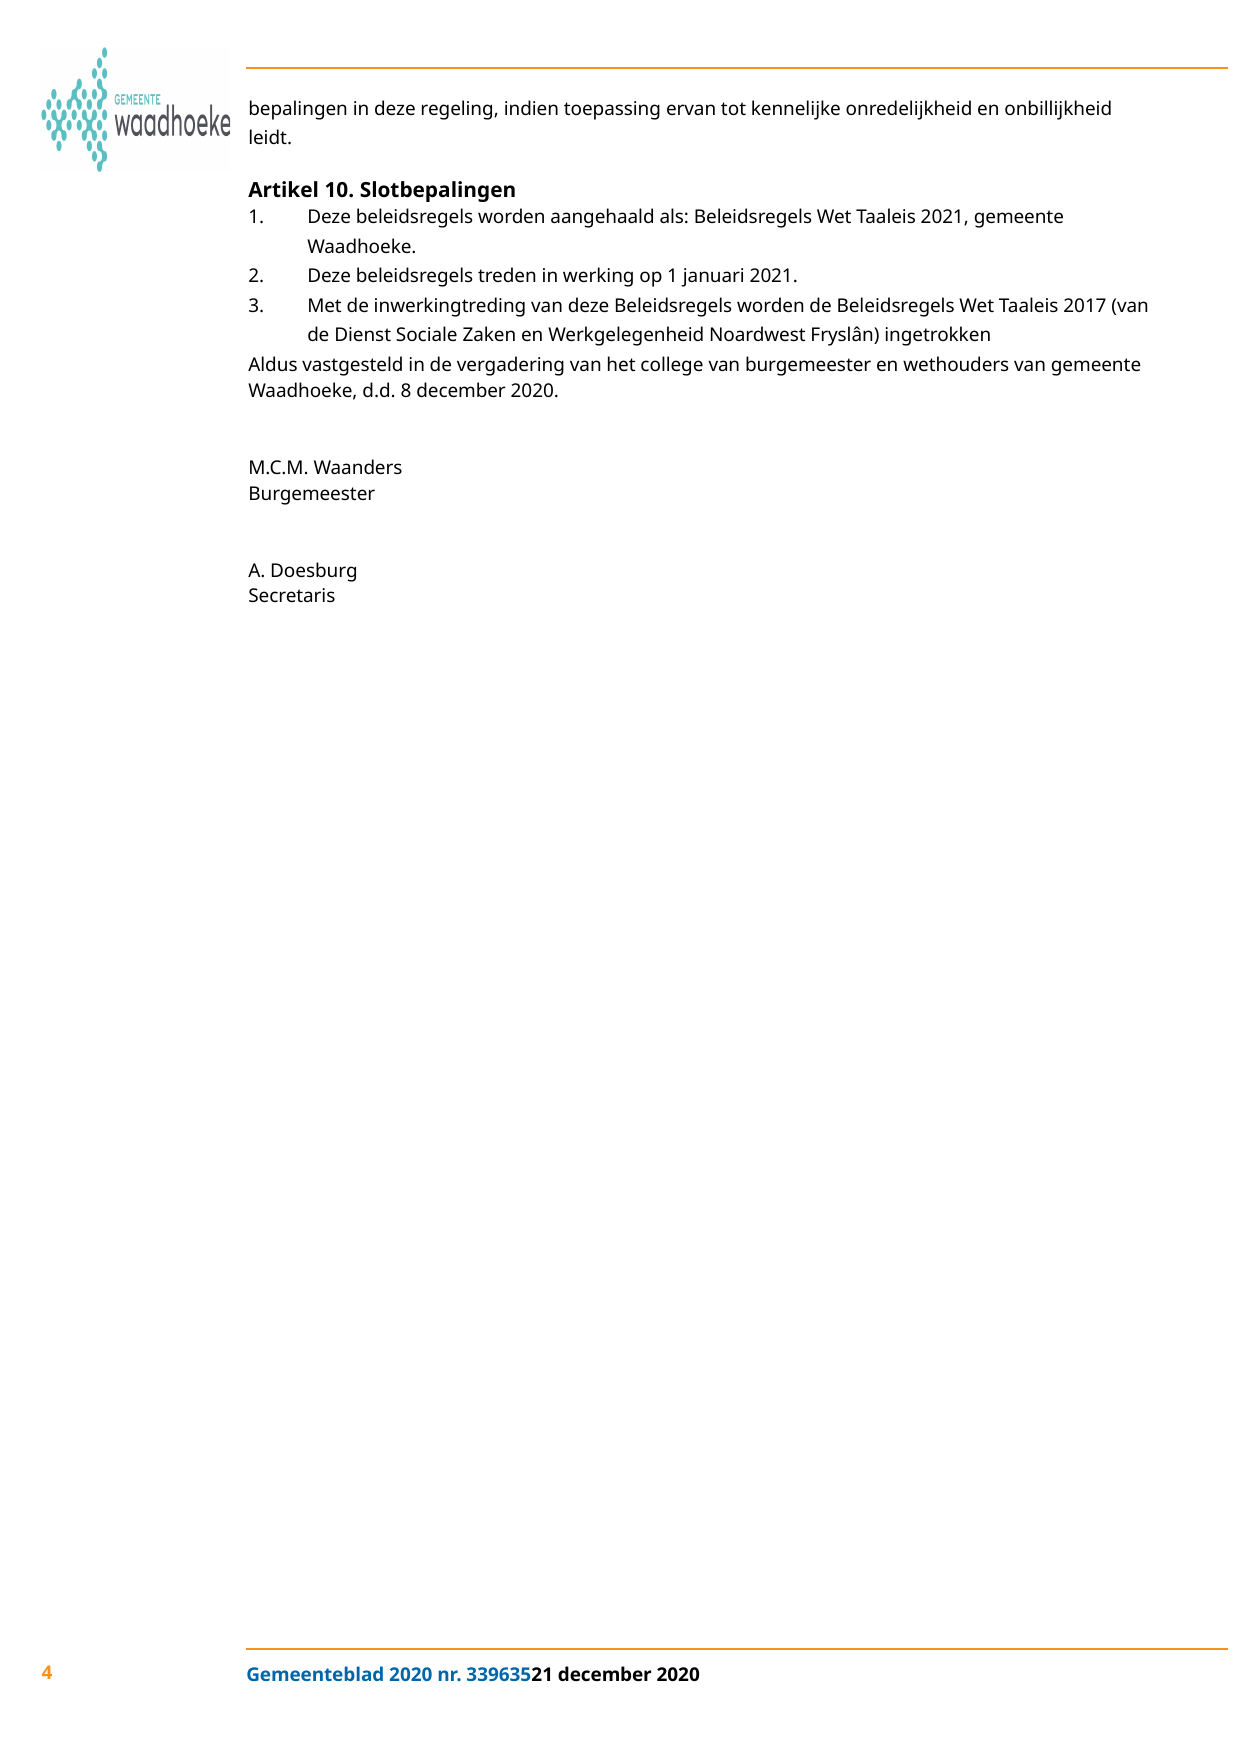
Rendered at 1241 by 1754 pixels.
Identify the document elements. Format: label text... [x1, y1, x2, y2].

picture [41, 47, 231, 172]
list Deze beleidsregels treden in werking op 1 januari 2021. [248, 262, 1152, 288]
text Aldus vastgesteld in de vergadering van het college van burgemeester en wethouders van gemeente Waadhoeke, d.d. 8 december 2020. [248, 351, 1152, 403]
text M.C.M. Waanders [248, 454, 1152, 480]
text Secretaris [248, 583, 1152, 608]
list Met de inwerkingtreding van deze Beleidsregels worden de Beleidsregels Wet Taaleis 2017 (van de Dienst Sociale Zaken en Werkgelegenheid Noardwest Fryslân) ingetrokken [248, 292, 1152, 347]
text A. Doesburg [248, 557, 1152, 583]
text bepalingen in deze regeling, indien toepassing ervan tot kennelijke onredelijkheid en onbillijkheid leidt. [248, 95, 1152, 150]
text Burgemeester [248, 480, 1152, 506]
list Deze beleidsregels worden aangehaald als: Beleidsregels Wet Taaleis 2021, gemeente Waadhoeke. [248, 203, 1152, 258]
text Artikel 10. Slotbepalingen [248, 175, 1152, 203]
